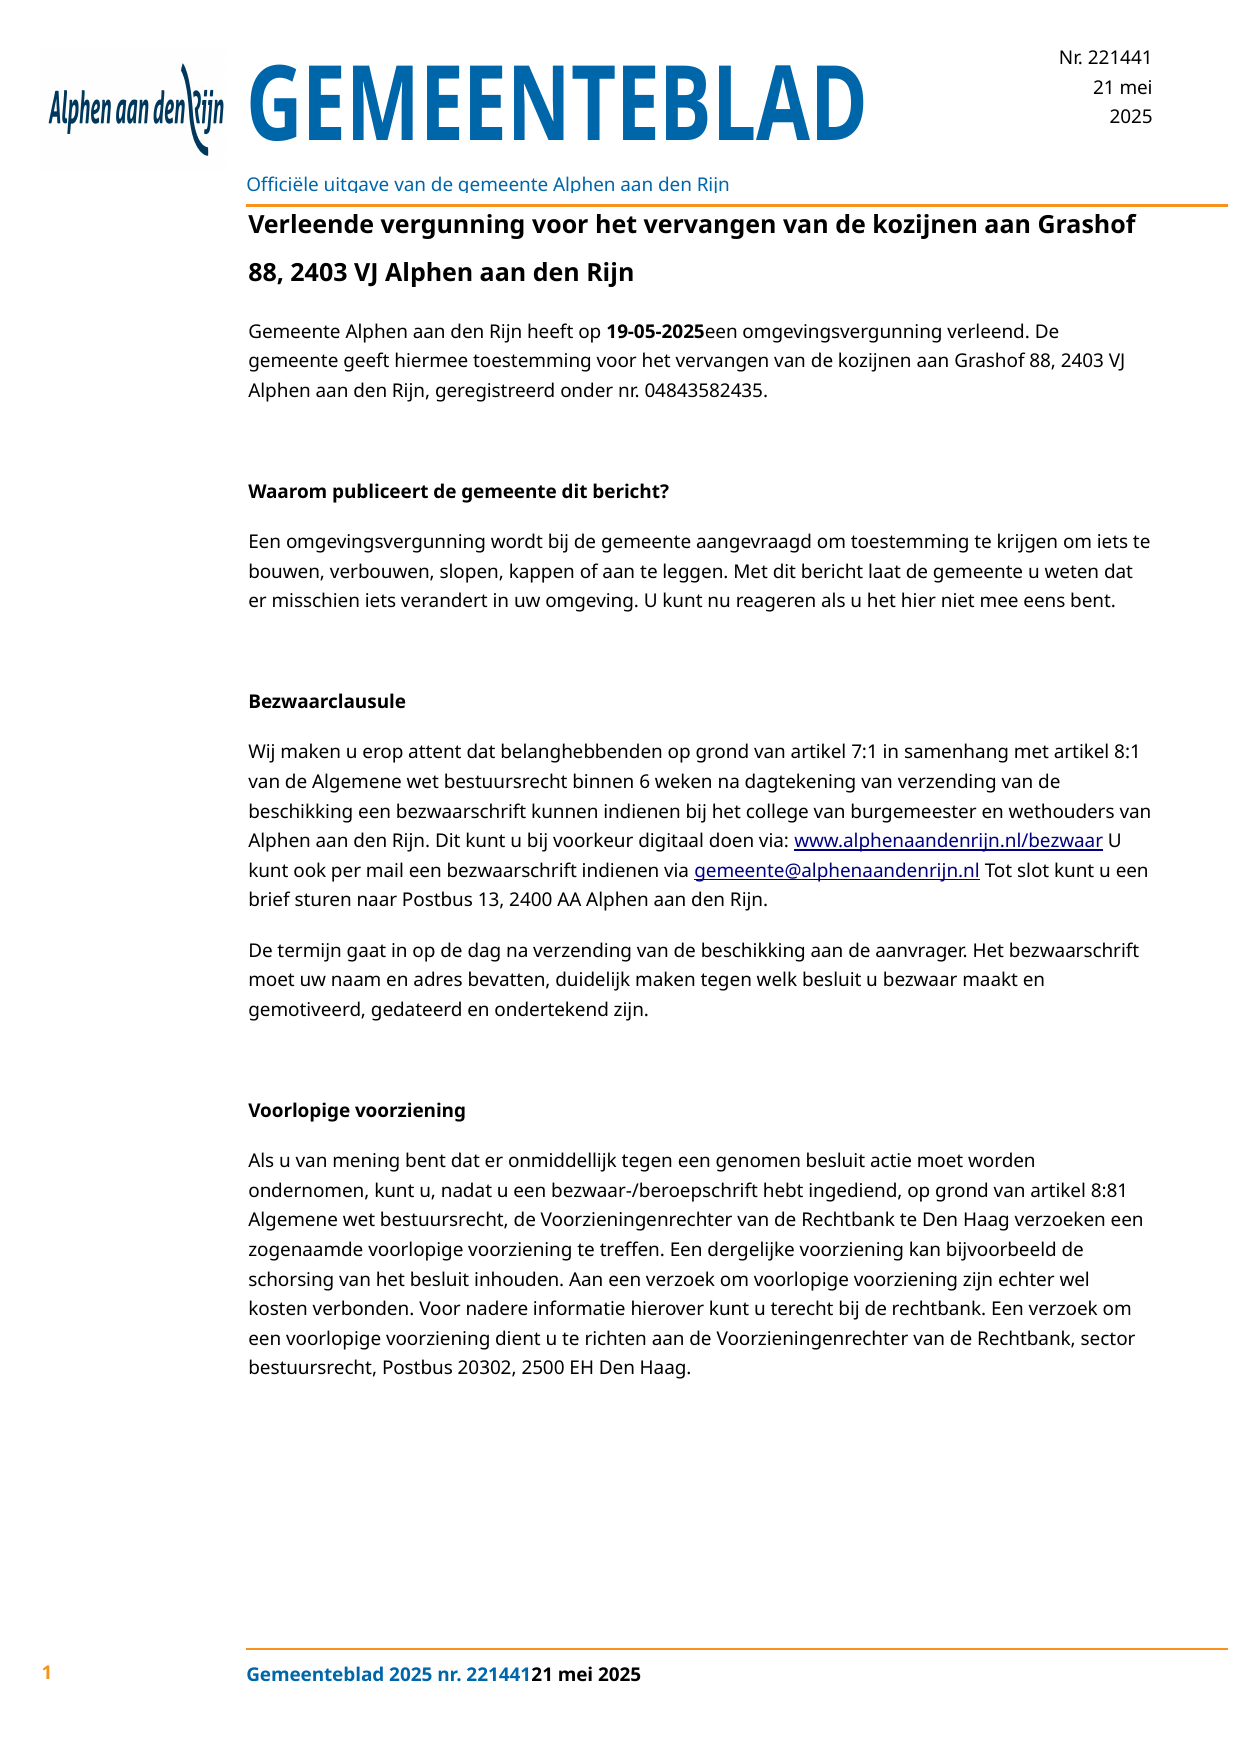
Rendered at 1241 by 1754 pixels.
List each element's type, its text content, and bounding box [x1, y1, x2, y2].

text Een omgevingsvergunning wordt bij de gemeente aangevraagd om toestemming te krijgen om iets te bouwen, verbouwen, slopen, kappen of aan te leggen. Met dit bericht laat de gemeente u weten dat er misschien iets verandert in uw omgeving. U kunt nu reageren als u het hier niet mee eens bent. [248, 528, 1152, 613]
text Verleende vergunning voor het vervangen van de kozijnen aan Grashof 88, 2403 VJ Alphen aan den Rijn [248, 207, 1152, 288]
text Waarom publiceert de gemeente dit bericht? [248, 478, 1152, 504]
text Als u van mening bent dat er onmiddellijk tegen een genomen besluit actie moet worden ondernomen, kunt u, nadat u een bezwaar-/beroepschrift hebt ingediend, op grond van artikel 8:81 Algemene wet bestuursrecht, de Voorzieningenrechter van de Rechtbank te Den Haag verzoeken een zogenaamde voorlopige voorziening te treffen. Een dergelijke voorziening kan bijvoorbeeld de schorsing van het besluit inhouden. Aan een verzoek om voorlopige voorziening zijn echter wel kosten verbonden. Voor nadere informatie hierover kunt u terecht bij de rechtbank. Een verzoek om een voorlopige voorziening dient u te richten aan de Voorzieningenrechter van de Rechtbank, sector bestuursrecht, Postbus 20302, 2500 EH Den Haag. [248, 1147, 1152, 1380]
text Gemeente Alphen aan den Rijn heeft op 19-05-2025een omgevingsvergunning verleend. De gemeente geeft hiermee toestemming voor het vervangen van de kozijnen aan Grashof 88, 2403 VJ Alphen aan den Rijn, geregistreerd onder nr. 04843582435. [248, 318, 1152, 403]
text Voorlopige voorziening [248, 1097, 1152, 1123]
text Bezwaarclausule [248, 688, 1152, 714]
text Wij maken u erop attent dat belanghebbenden op grond van artikel 7:1 in samenhang met artikel 8:1 van de Algemene wet bestuursrecht binnen 6 weken na dagtekening van verzending van de beschikking een bezwaarschrift kunnen indienen bij het college van burgemeester en wethouders van Alphen aan den Rijn. Dit kunt u bij voorkeur digitaal doen via: www.alphenaandenrijn.nl/bezwaar U kunt ook per mail een bezwaarschrift indienen via gemeente@alphenaandenrijn.nl Tot slot kunt u een brief sturen naar Postbus 13, 2400 AA Alphen aan den Rijn. [248, 739, 1152, 912]
picture [41, 47, 231, 172]
text De termijn gaat in op de dag na verzending van de beschikking aan de aanvrager. Het bezwaarschrift moet uw naam en adres bevatten, duidelijk maken tegen welk besluit u bezwaar maakt en gemotiveerd, gedateerd en ondertekend zijn. [248, 937, 1152, 1022]
